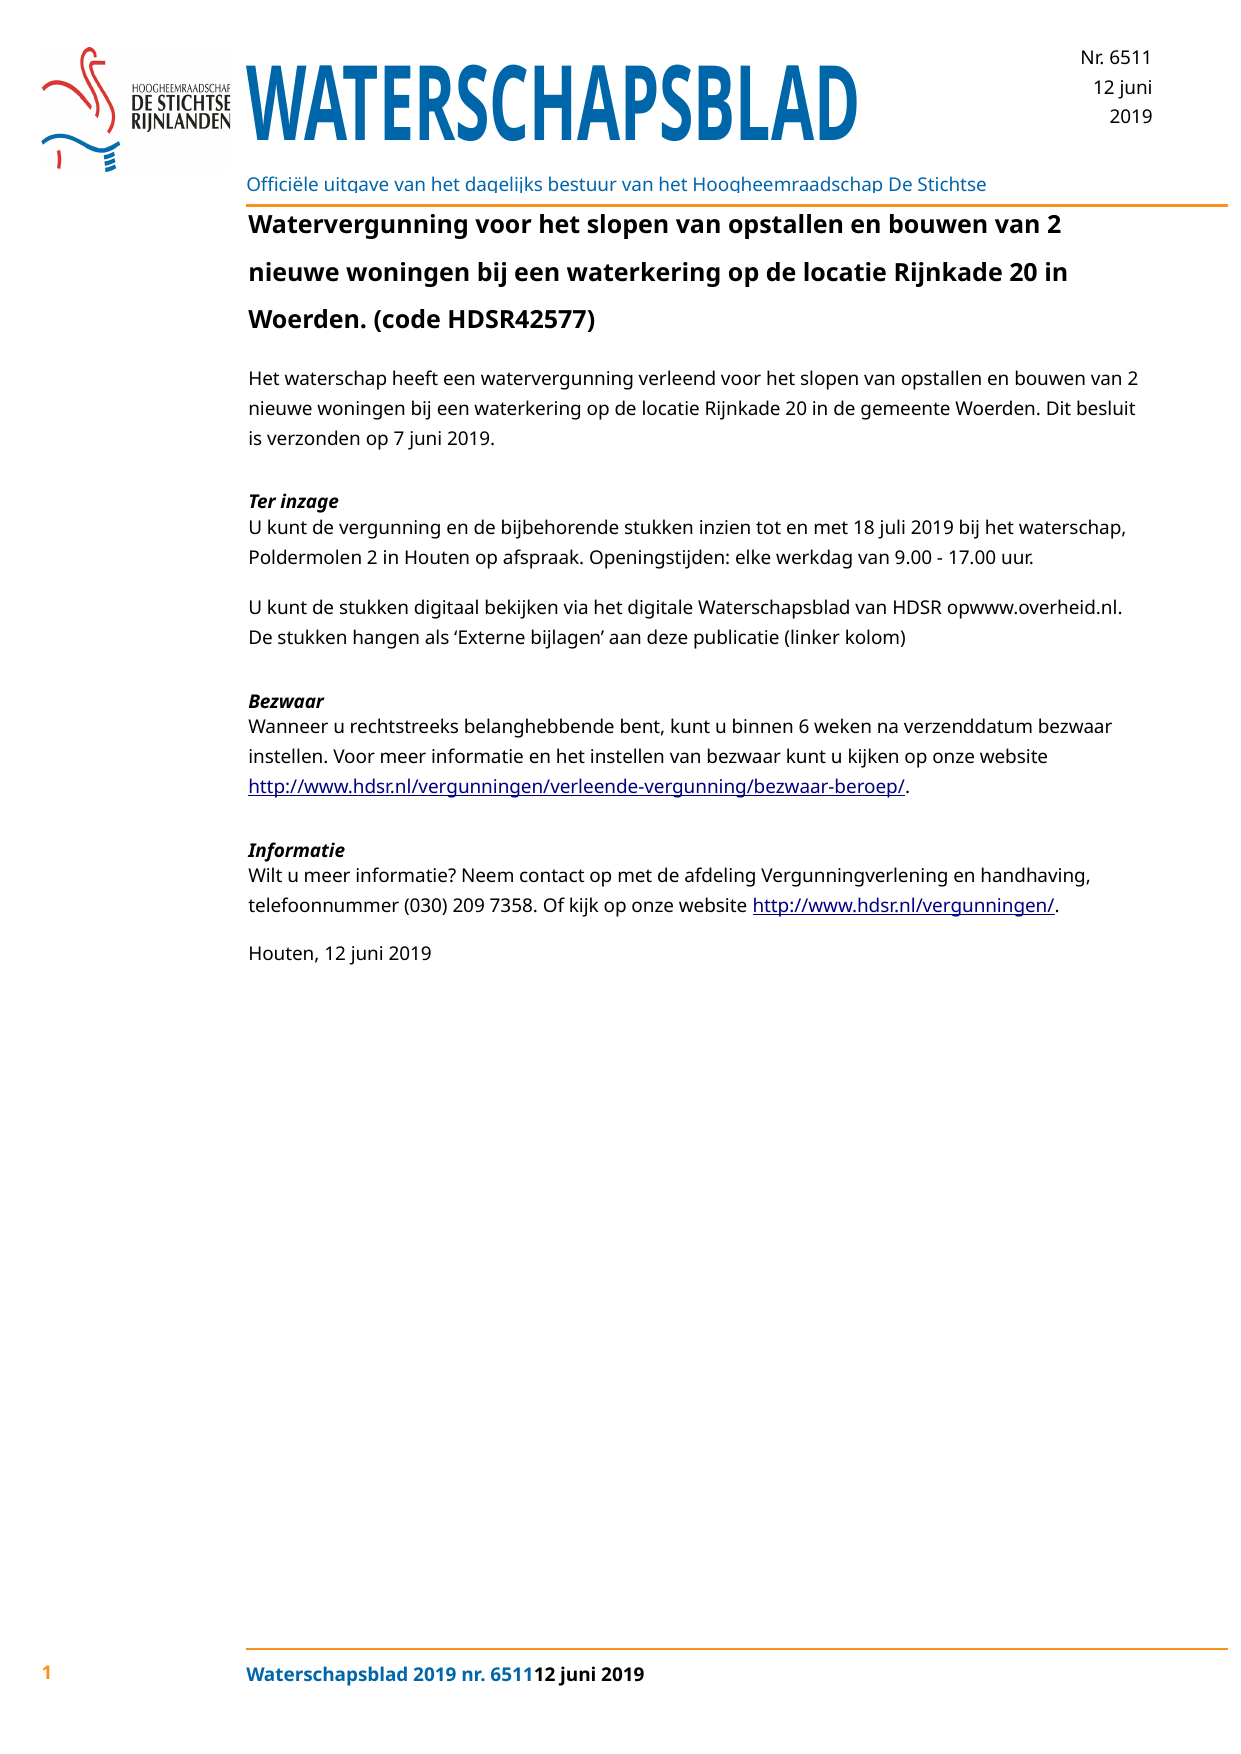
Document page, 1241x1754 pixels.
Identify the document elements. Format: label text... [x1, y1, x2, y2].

text Ter inzage [248, 489, 1152, 514]
text U kunt de vergunning en de bijbehorende stukken inzien tot en met 18 juli 2019 bij het waterschap, Poldermolen 2 in Houten op afspraak. Openingstijden: elke werkdag van 9.00 - 17.00 uur. [248, 514, 1152, 570]
text Het waterschap heeft een watervergunning verleend voor het slopen van opstallen en bouwen van 2 nieuwe woningen bij een waterkering op de locatie Rijnkade 20 in de gemeente Woerden. Dit besluit is verzonden op 7 juni 2019. [248, 366, 1152, 450]
text Wanneer u rechtstreeks belanghebbende bent, kunt u binnen 6 weken na verzenddatum bezwaar instellen. Voor meer informatie en het instellen van bezwaar kunt u kijken op onze website http://www.hdsr.nl/vergunningen/verleende-vergunning/bezwaar-beroep/. [248, 714, 1152, 798]
text Wilt u meer informatie? Neem contact op met de afdeling Vergunningverlening en handhaving, telefoonnummer (030) 209 7358. Of kijk op onze website http://www.hdsr.nl/vergunningen/. [248, 862, 1152, 918]
text U kunt de stukken digitaal bekijken via het digitale Waterschapsblad van HDSR opwww.overheid.nl. De stukken hangen als ‘Externe bijlagen’ aan deze publicatie (linker kolom) [248, 594, 1152, 650]
picture [41, 47, 231, 172]
text Bezwaar [248, 688, 1152, 714]
text Informatie [248, 837, 1152, 862]
text Watervergunning voor het slopen van opstallen en bouwen van 2 nieuwe woningen bij een waterkering op de locatie Rijnkade 20 in Woerden. (code HDSR42577) [248, 207, 1152, 336]
text Houten, 12 juni 2019 [248, 940, 1152, 966]
